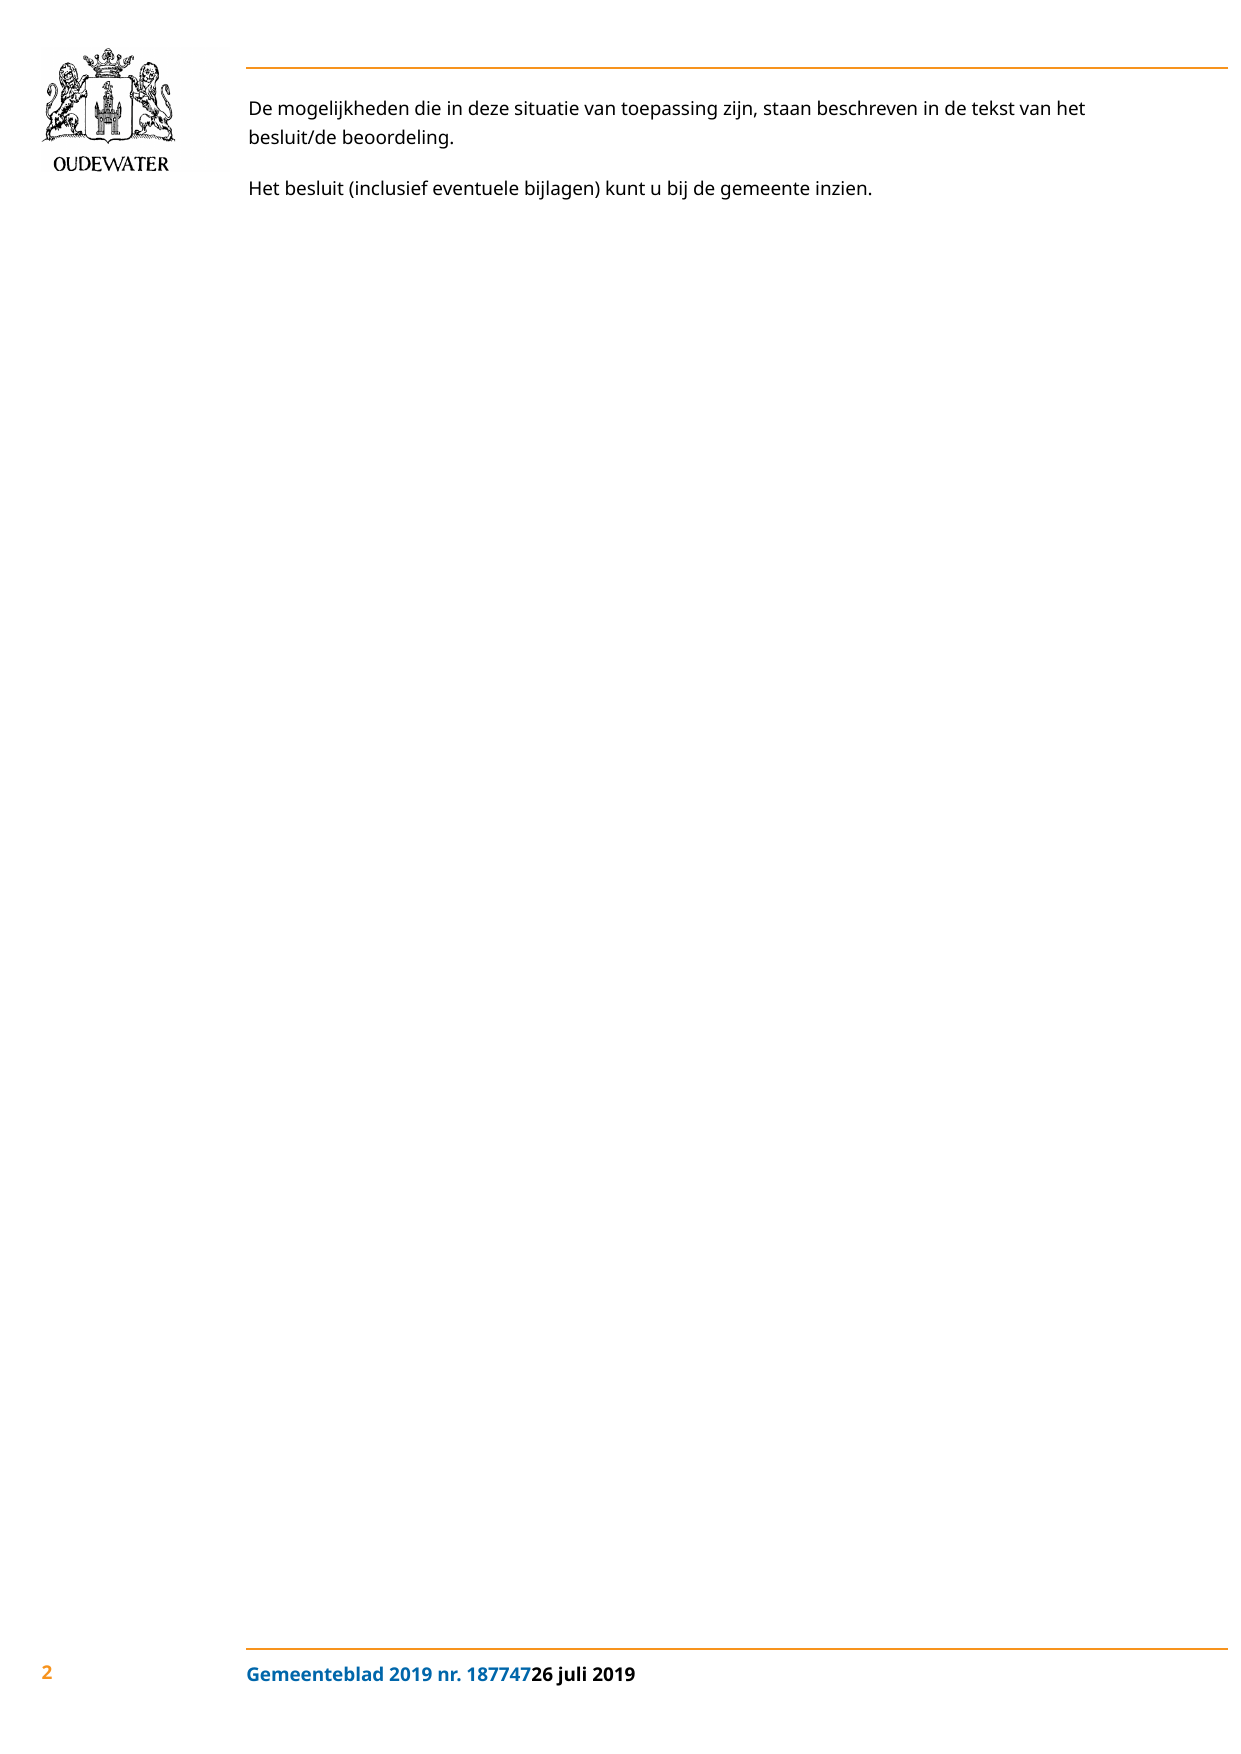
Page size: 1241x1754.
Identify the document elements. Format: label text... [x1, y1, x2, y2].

text Het besluit (inclusief eventuele bijlagen) kunt u bij de gemeente inzien. [248, 175, 1152, 201]
text De mogelijkheden die in deze situatie van toepassing zijn, staan beschreven in de tekst van het besluit/de beoordeling. [248, 95, 1152, 150]
picture [41, 47, 231, 172]
